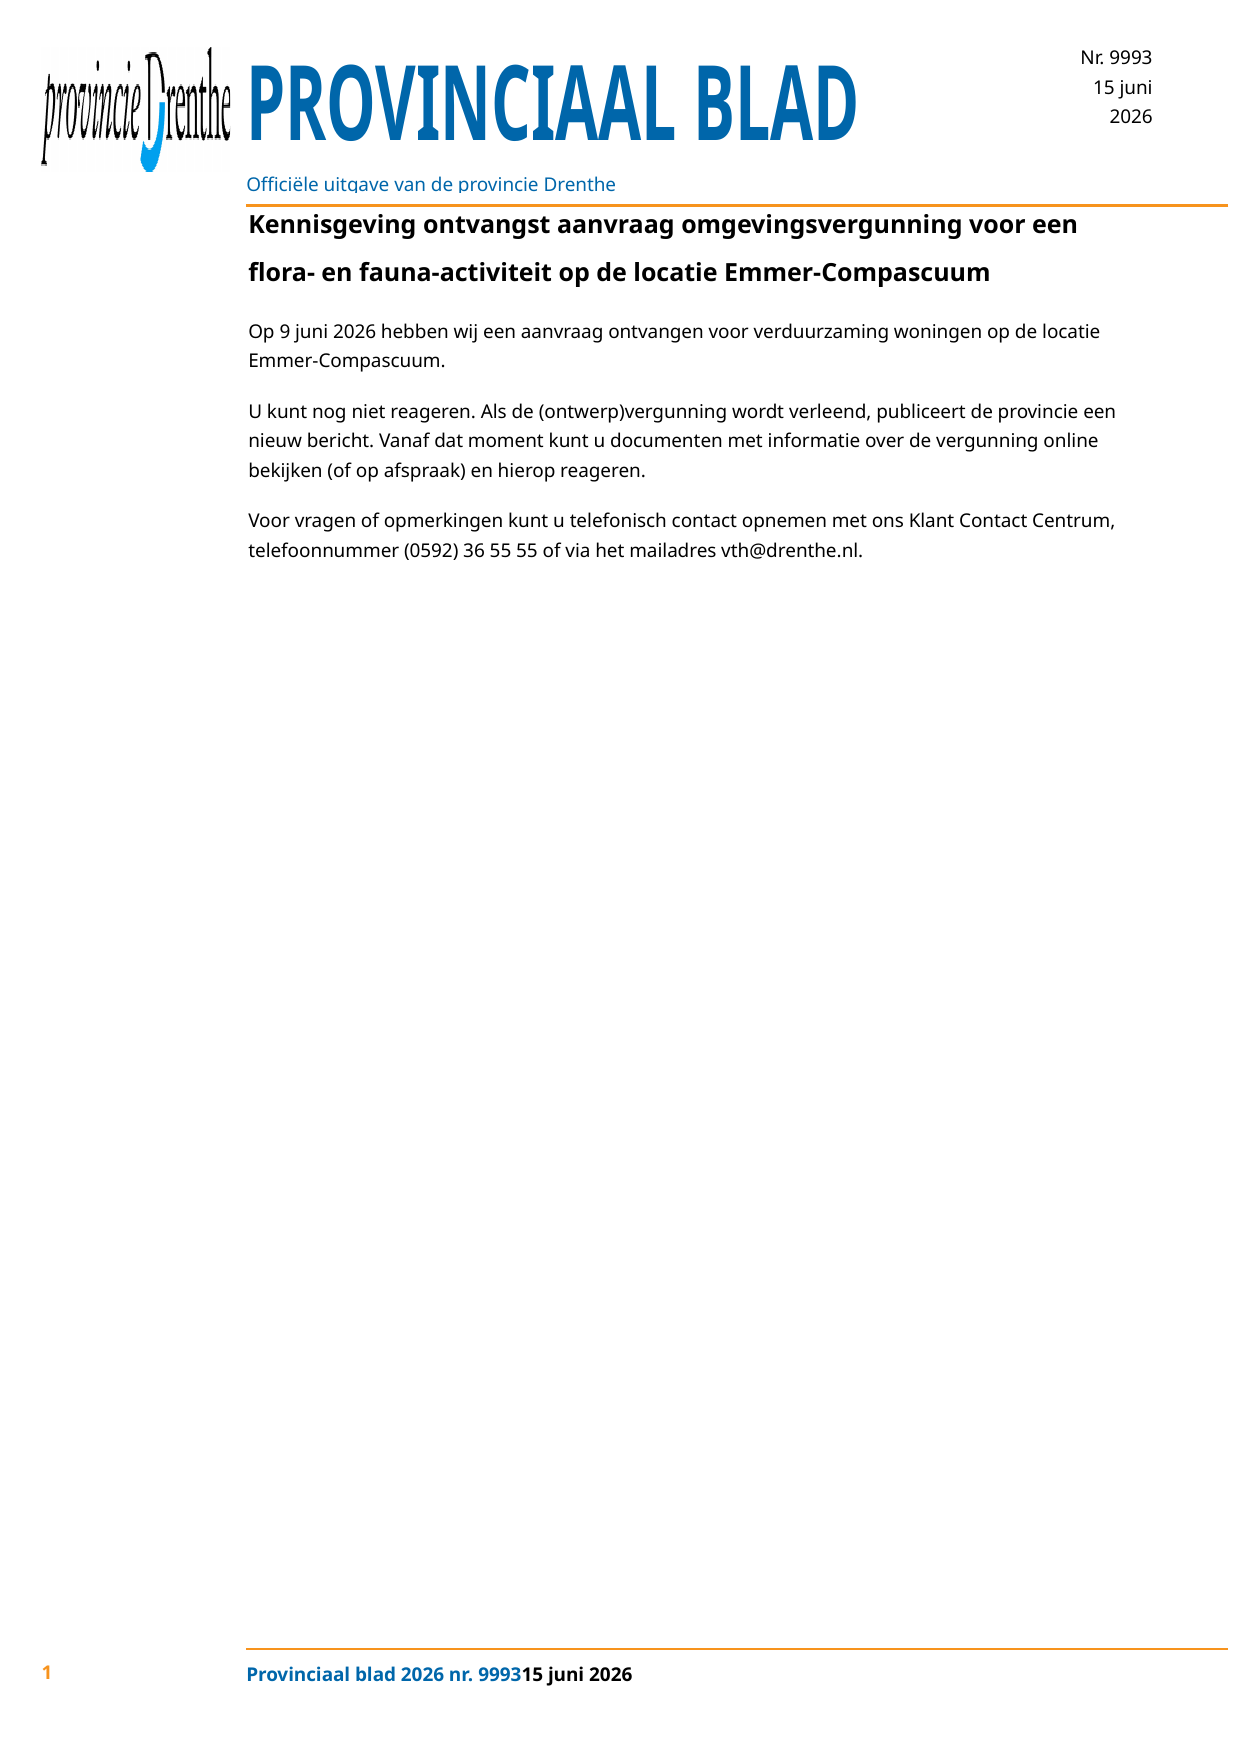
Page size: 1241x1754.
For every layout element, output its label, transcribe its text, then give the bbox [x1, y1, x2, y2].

text Kennisgeving ontvangst aanvraag omgevingsvergunning voor een flora- en fauna-activiteit op de locatie Emmer-Compascuum [248, 207, 1152, 288]
picture [41, 47, 231, 172]
text Op 9 juni 2026 hebben wij een aanvraag ontvangen voor verduurzaming woningen op de locatie Emmer-Compascuum. [248, 318, 1152, 373]
text Voor vragen of opmerkingen kunt u telefonisch contact opnemen met ons Klant Contact Centrum, telefoonnummer (0592) 36 55 55 of via het mailadres vth@drenthe.nl. [248, 507, 1152, 563]
text U kunt nog niet reageren. Als de (ontwerp)vergunning wordt verleend, publiceert de provincie een nieuw bericht. Vanaf dat moment kunt u documenten met informatie over de vergunning online bekijken (of op afspraak) en hierop reageren. [248, 398, 1152, 483]
